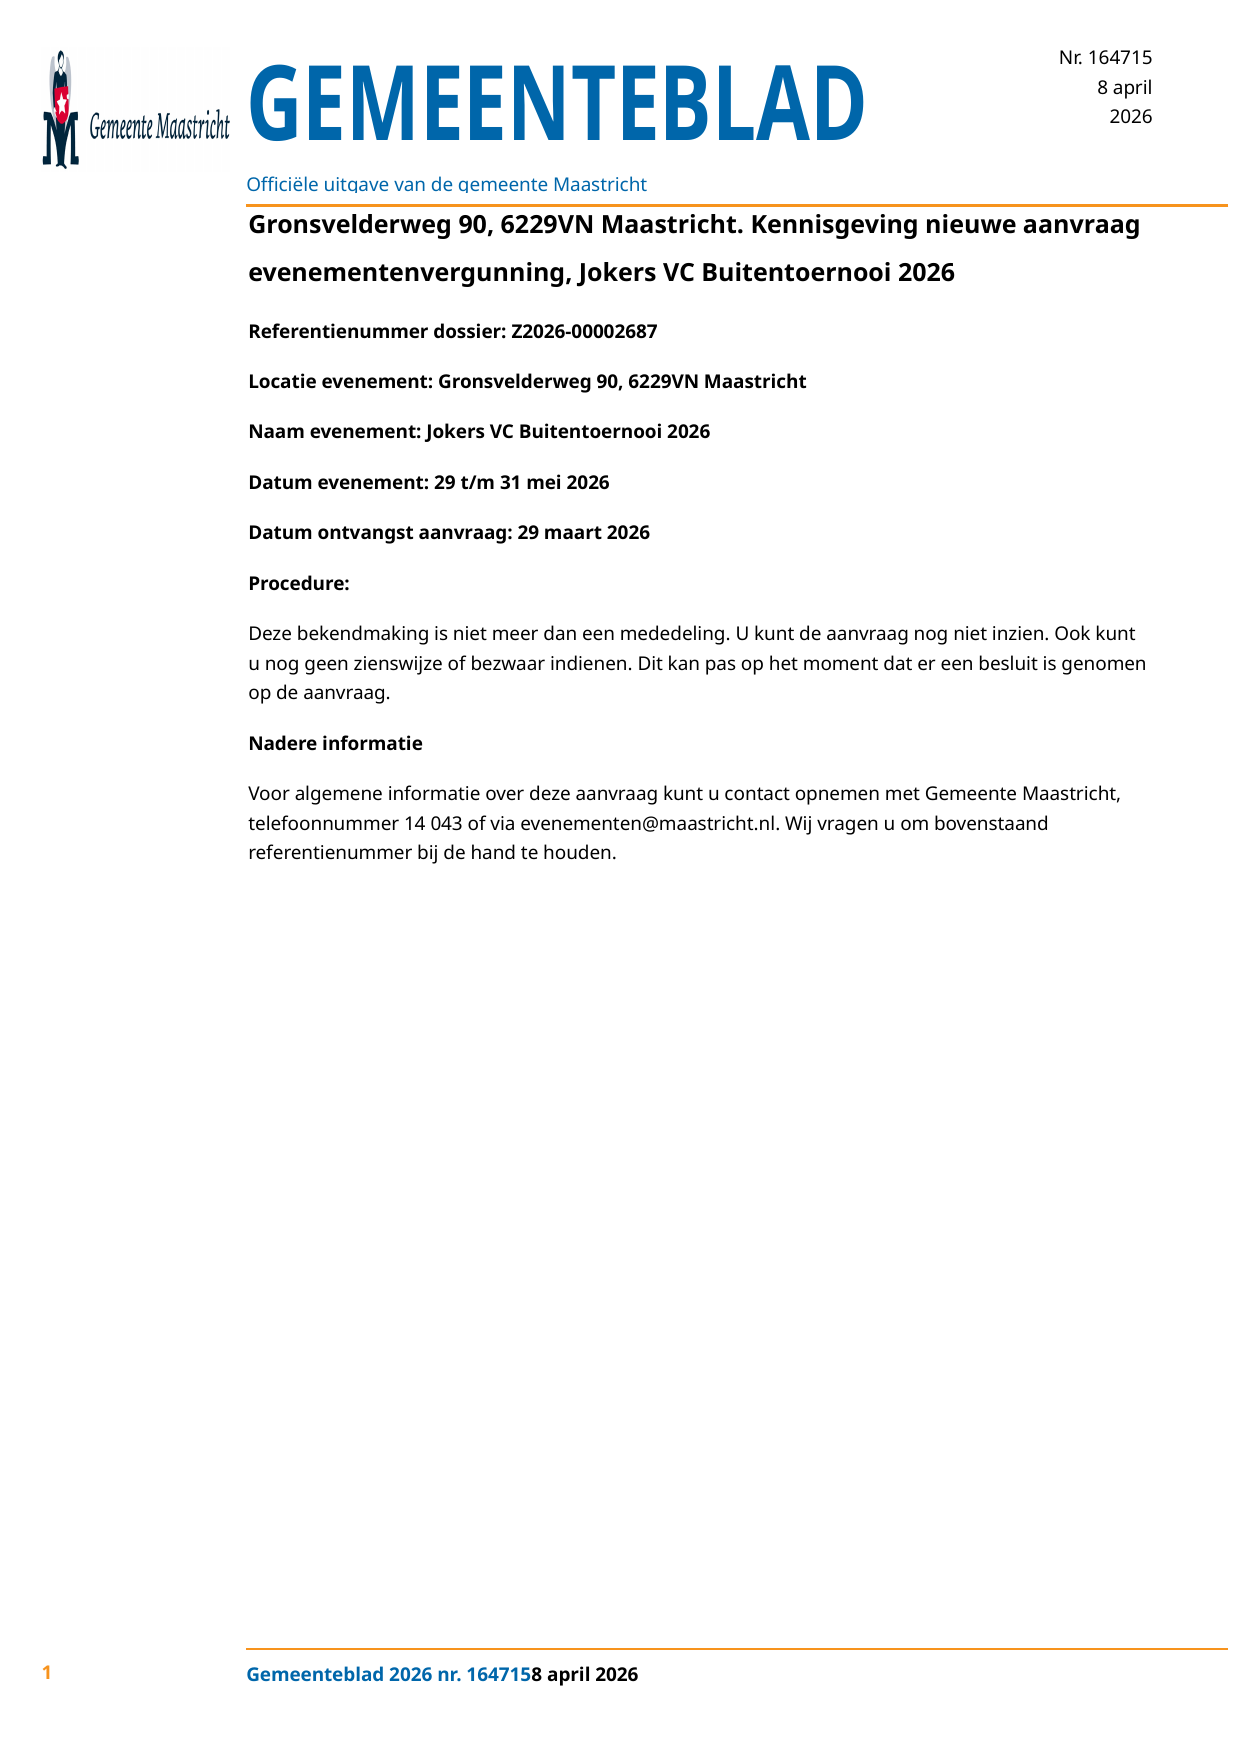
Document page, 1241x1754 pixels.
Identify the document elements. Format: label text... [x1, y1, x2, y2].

text Locatie evenement: Gronsvelderweg 90, 6229VN Maastricht [248, 368, 1152, 394]
text Datum ontvangst aanvraag: 29 maart 2026 [248, 519, 1152, 545]
text Gronsvelderweg 90, 6229VN Maastricht. Kennisgeving nieuwe aanvraag evenementenvergunning, Jokers VC Buitentoernooi 2026 [248, 207, 1152, 288]
text Nadere informatie [248, 730, 1152, 756]
picture [41, 47, 231, 172]
text Referentienummer dossier: Z2026-00002687 [248, 318, 1152, 344]
text Deze bekendmaking is niet meer dan een mededeling. U kunt de aanvraag nog niet inzien. Ook kunt u nog geen zienswijze of bezwaar indienen. Dit kan pas op het moment dat er een besluit is genomen op de aanvraag. [248, 620, 1152, 705]
text Voor algemene informatie over deze aanvraag kunt u contact opnemen met Gemeente Maastricht, telefoonnummer 14 043 of via evenementen@maastricht.nl. Wij vragen u om bovenstaand referentienummer bij de hand te houden. [248, 780, 1152, 865]
text Naam evenement: Jokers VC Buitentoernooi 2026 [248, 419, 1152, 444]
text Datum evenement: 29 t/m 31 mei 2026 [248, 469, 1152, 495]
text Procedure: [248, 570, 1152, 596]
